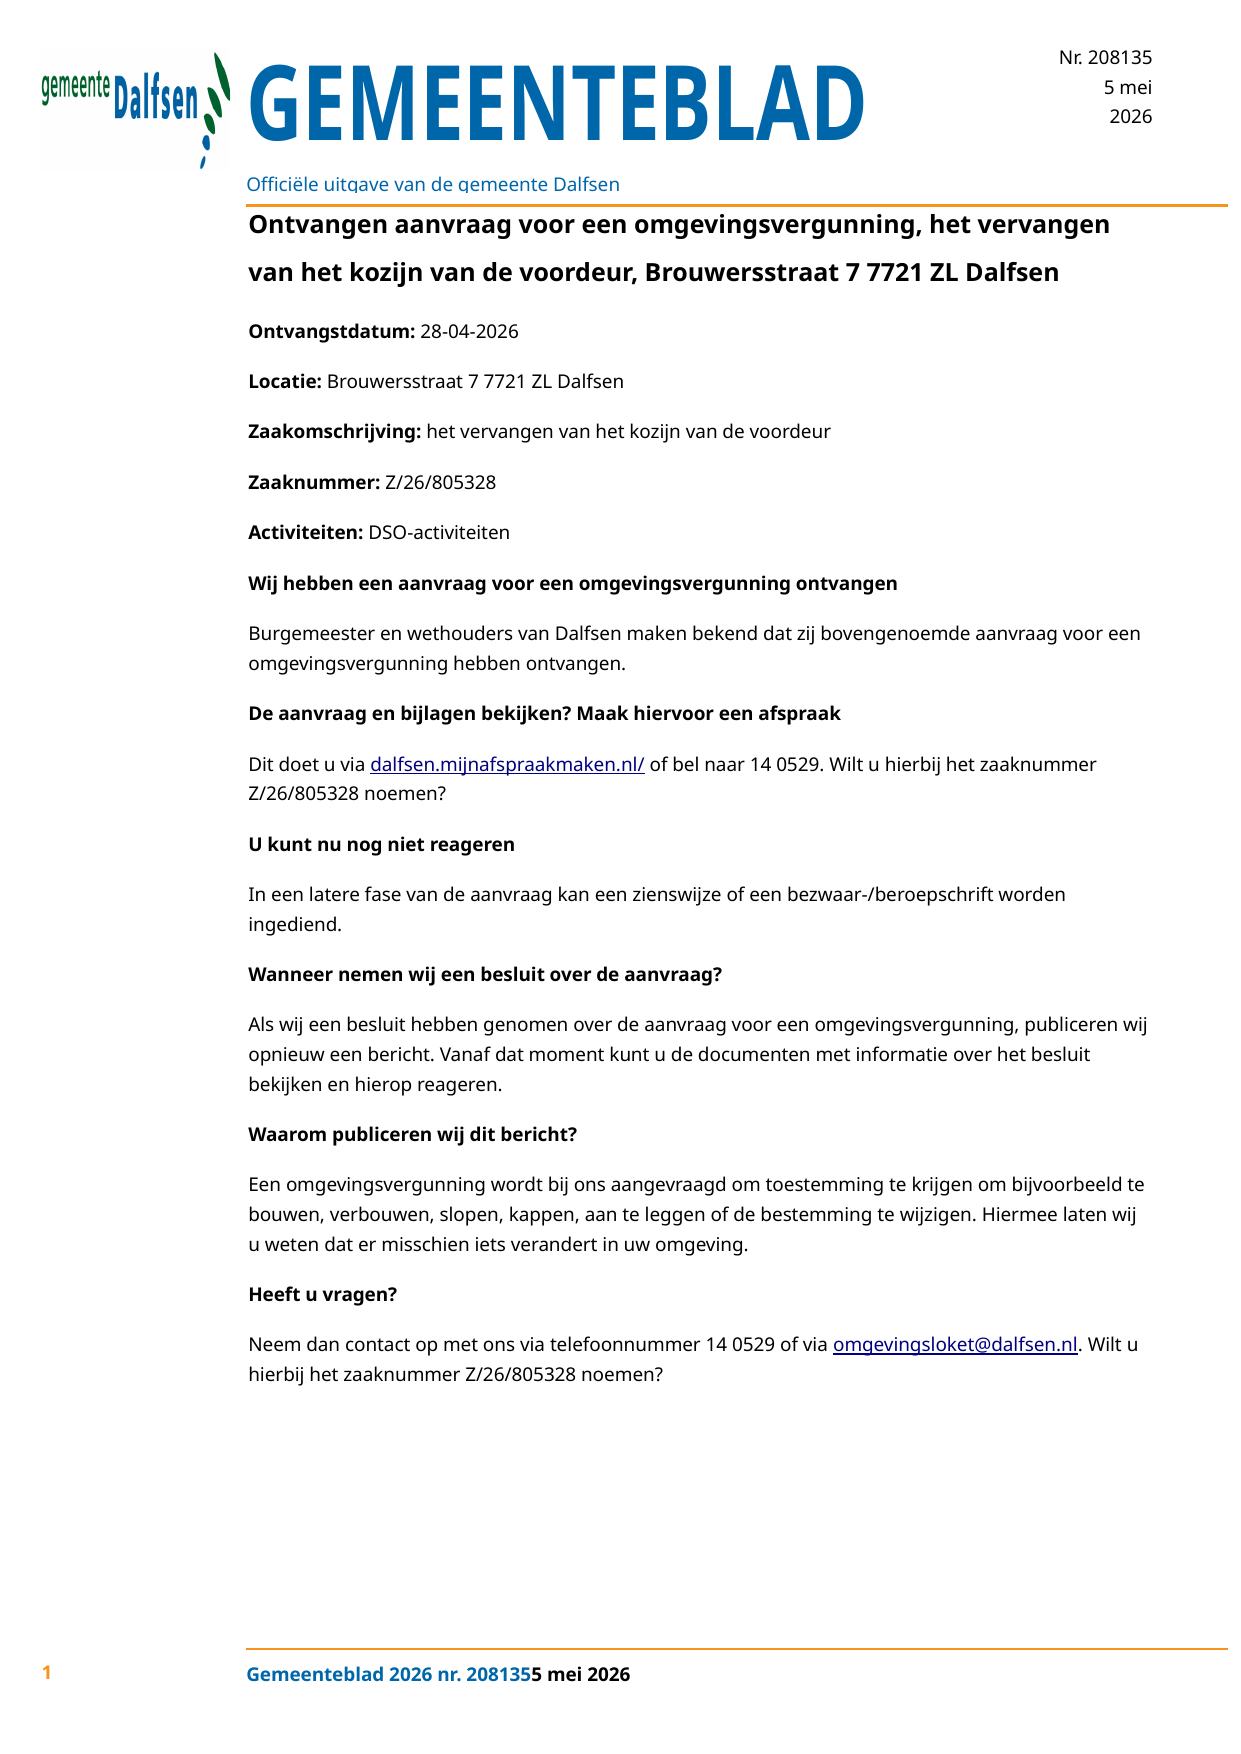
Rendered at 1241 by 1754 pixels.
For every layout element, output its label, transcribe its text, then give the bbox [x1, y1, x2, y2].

text Waarom publiceren wij dit bericht? [248, 1121, 1152, 1147]
text Een omgevingsvergunning wordt bij ons aangevraagd om toestemming te krijgen om bijvoorbeeld te bouwen, verbouwen, slopen, kappen, aan te leggen of de bestemming te wijzigen. Hiermee laten wij u weten dat er misschien iets verandert in uw omgeving. [248, 1172, 1152, 1257]
text Zaakomschrijving: het vervangen van het kozijn van de voordeur [248, 419, 1152, 444]
text Als wij een besluit hebben genomen over de aanvraag voor een omgevingsvergunning, publiceren wij opnieuw een bericht. Vanaf dat moment kunt u de documenten met informatie over het besluit bekijken en hierop reageren. [248, 1012, 1152, 1097]
text Neem dan contact op met ons via telefoonnummer 14 0529 of via omgevingsloket@dalfsen.nl. Wilt u hierbij het zaaknummer Z/26/805328 noemen? [248, 1332, 1152, 1387]
text Dit doet u via dalfsen.mijnafspraakmaken.nl/ of bel naar 14 0529. Wilt u hierbij het zaaknummer Z/26/805328 noemen? [248, 751, 1152, 806]
text Ontvangen aanvraag voor een omgevingsvergunning, het vervangen van het kozijn van de voordeur, Brouwersstraat 7 7721 ZL Dalfsen [248, 207, 1152, 288]
text Zaaknummer: Z/26/805328 [248, 469, 1152, 495]
text De aanvraag en bijlagen bekijken? Maak hiervoor een afspraak [248, 700, 1152, 726]
text U kunt nu nog niet reageren [248, 831, 1152, 857]
text Heeft u vragen? [248, 1281, 1152, 1307]
text Wanneer nemen wij een besluit over de aanvraag? [248, 961, 1152, 987]
text Burgemeester en wethouders van Dalfsen maken bekend dat zij bovengenoemde aanvraag voor een omgevingsvergunning hebben ontvangen. [248, 620, 1152, 676]
text Ontvangstdatum: 28-04-2026 [248, 318, 1152, 344]
text In een latere fase van de aanvraag kan een zienswijze of een bezwaar-/beroepschrift worden ingediend. [248, 881, 1152, 937]
picture [41, 47, 231, 172]
text Wij hebben een aanvraag voor een omgevingsvergunning ontvangen [248, 570, 1152, 596]
text Activiteiten: DSO-activiteiten [248, 519, 1152, 545]
text Locatie: Brouwersstraat 7 7721 ZL Dalfsen [248, 368, 1152, 394]
